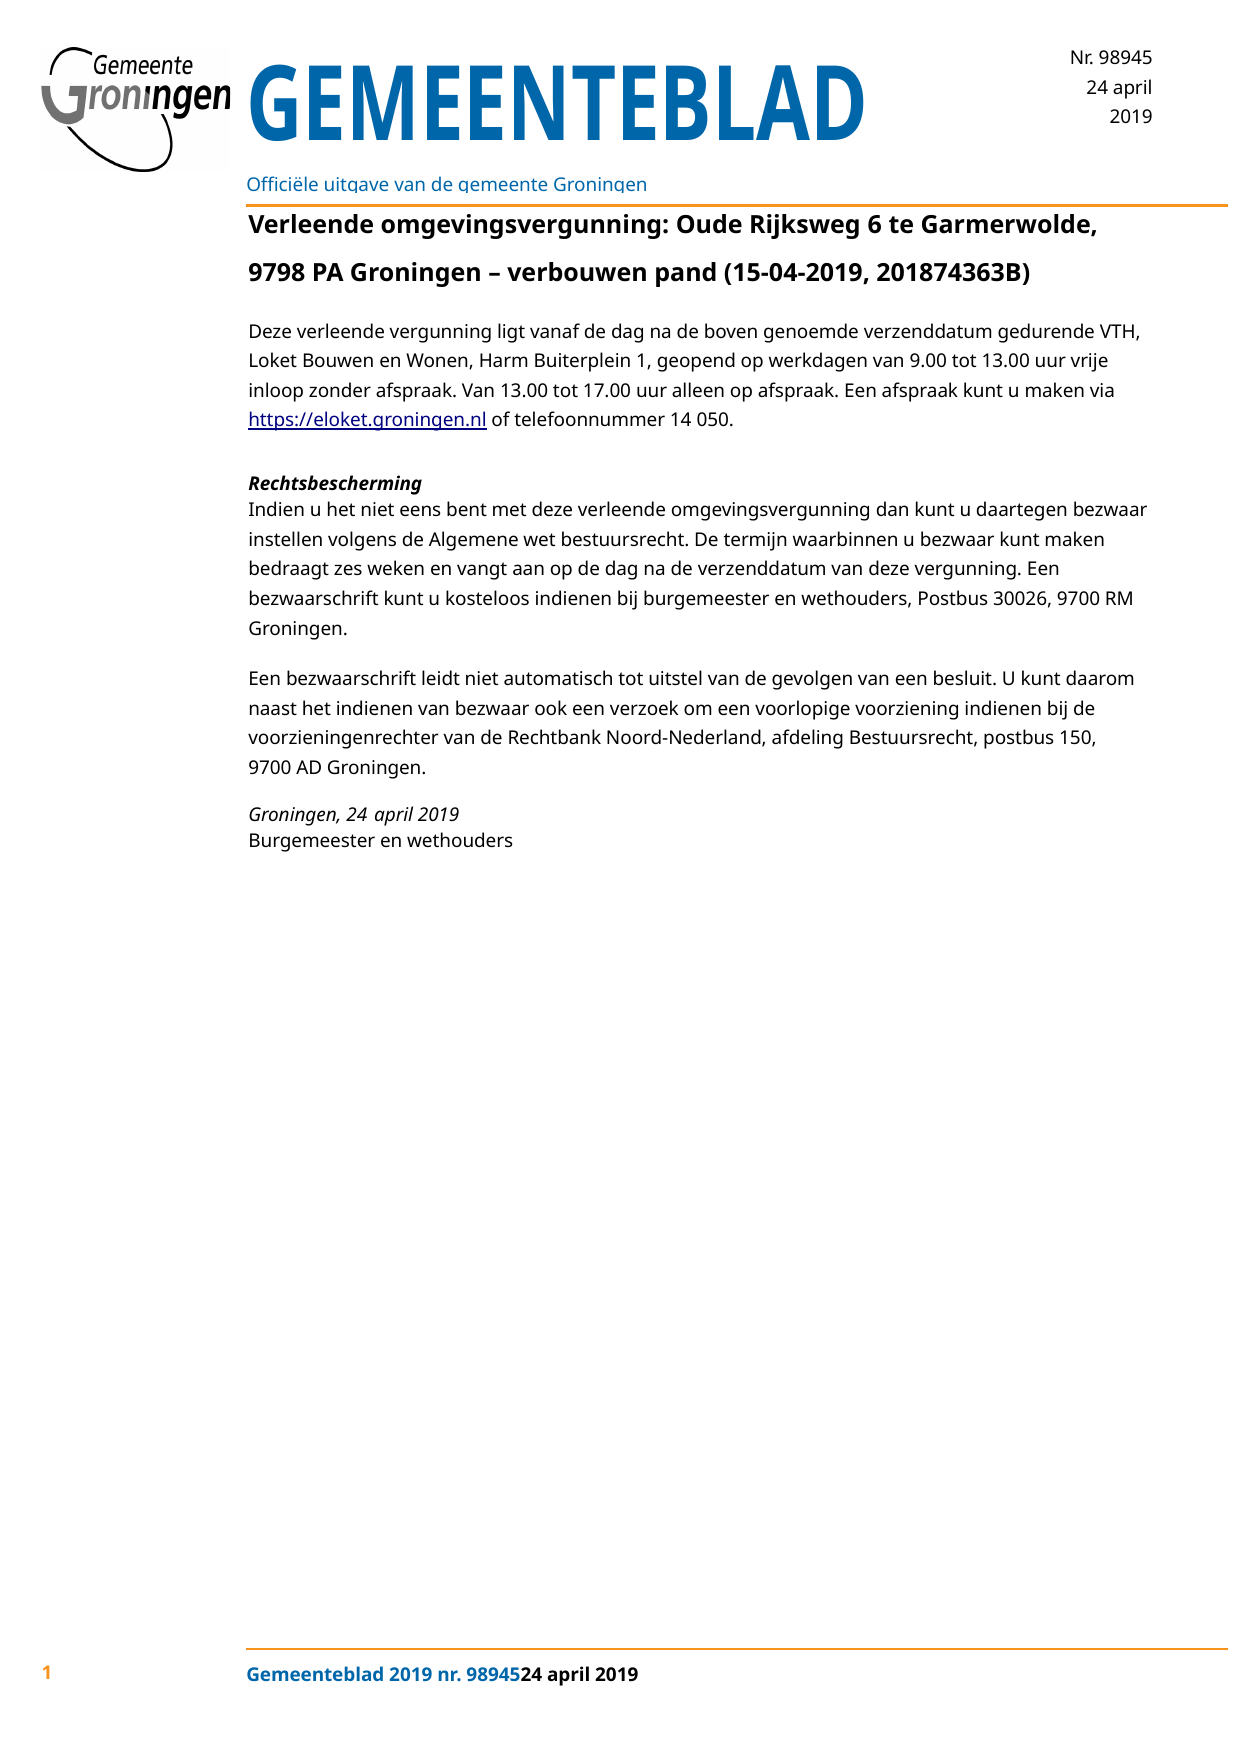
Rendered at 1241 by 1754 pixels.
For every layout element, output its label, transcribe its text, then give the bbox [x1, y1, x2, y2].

text Groningen, 24 april 2019 [248, 802, 1152, 827]
text Burgemeester en wethouders [248, 827, 1152, 853]
text Deze verleende vergunning ligt vanaf de dag na de boven genoemde verzenddatum gedurende VTH, Loket Bouwen en Wonen, Harm Buiterplein 1, geopend op werkdagen van 9.00 tot 13.00 uur vrije inloop zonder afspraak. Van 13.00 tot 17.00 uur alleen op afspraak. Een afspraak kunt u maken via https://eloket.groningen.nl of telefoonnummer 14 050. [248, 318, 1152, 432]
text Een bezwaarschrift leidt niet automatisch tot uitstel van de gevolgen van een besluit. U kunt daarom naast het indienen van bezwaar ook een verzoek om een voorlopige voorziening indienen bij de voorzieningenrechter van de Rechtbank Noord-Nederland, afdeling Bestuursrecht, postbus 150, 9700 AD Groningen. [248, 665, 1152, 779]
text Rechtsbescherming [248, 471, 1152, 496]
picture [41, 47, 231, 172]
text Verleende omgevingsvergunning: Oude Rijksweg 6 te Garmerwolde, 9798 PA Groningen – verbouwen pand (15-04-2019, 201874363B) [248, 207, 1152, 288]
text Indien u het niet eens bent met deze verleende omgevingsvergunning dan kunt u daartegen bezwaar instellen volgens de Algemene wet bestuursrecht. De termijn waarbinnen u bezwaar kunt maken bedraagt zes weken en vangt aan op de dag na de verzenddatum van deze vergunning. Een bezwaarschrift kunt u kosteloos indienen bij burgemeester en wethouders, Postbus 30026, 9700 RM Groningen. [248, 496, 1152, 640]
